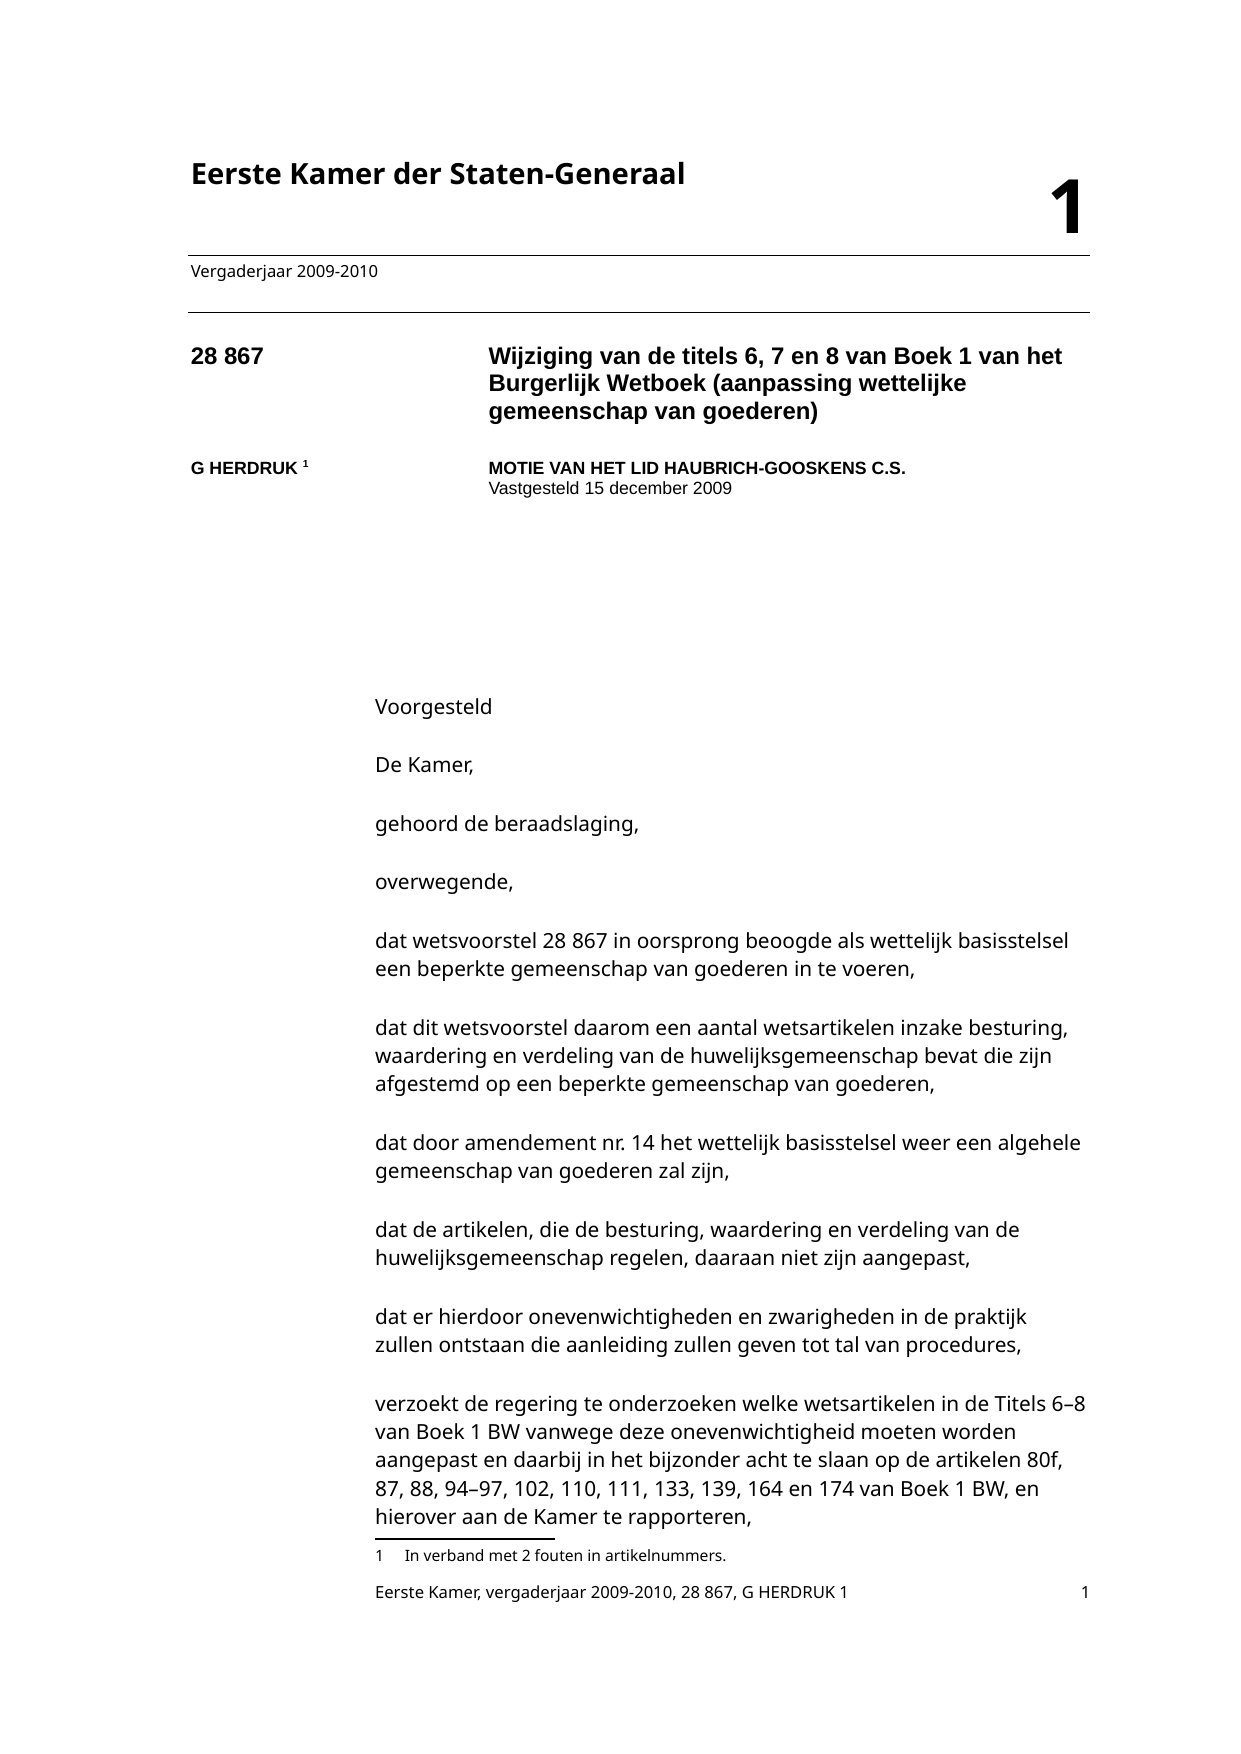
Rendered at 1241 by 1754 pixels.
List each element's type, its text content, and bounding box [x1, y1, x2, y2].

table_cell 28 867 [188, 339, 485, 454]
table_cell Vergaderjaar 2009-2010 [188, 256, 485, 312]
text verzoekt de regering te onderzoeken welke wetsartikelen in de Titels 6–8 van Boek 1 BW vanwege deze onevenwichtigheid moeten worden aangepast en daarbij in het bijzonder acht te slaan op de artikelen 80f, 87, 88, 94–97, 102, 110, 111, 133, 139, 164 en 174 van Boek 1 BW, en hierover aan de Kamer te rapporteren, [375, 1389, 1090, 1531]
table_header 1 [910, 150, 1090, 255]
table_cell [485, 313, 1090, 339]
table_cell Wijziging van de titels 6, 7 en 8 van Boek 1 van het Burgerlijk Wetboek (aanpassing wettelijke gemeenschap van goederen) [485, 339, 1090, 454]
table_cell [188, 313, 485, 339]
text dat er hierdoor onevenwichtigheden en zwarigheden in de praktijk zullen ontstaan die aanleiding zullen geven tot tal van procedures, [375, 1302, 1090, 1359]
table_cell G HERDRUK [188, 455, 485, 573]
text De Kamer, [375, 751, 1090, 779]
text gehoord de beraadslaging, [375, 809, 1090, 837]
table_header Eerste Kamer der Staten-Generaal [188, 150, 909, 255]
text Voorgesteld [375, 692, 1090, 721]
text dat door amendement nr. 14 het wettelijk basisstelsel weer een algehele gemeenschap van goederen zal zijn, [375, 1128, 1090, 1185]
text dat de artikelen, die de besturing, waardering en verdeling van de huwelijksgemeenschap regelen, daaraan niet zijn aangepast, [375, 1215, 1090, 1272]
text overwegende, [375, 867, 1090, 896]
table_cell [485, 256, 1090, 312]
text dat dit wetsvoorstel daarom een aantal wetsartikelen inzake besturing, waardering en verdeling van de huwelijksgemeenschap bevat die zijn afgestemd op een beperkte gemeenschap van goederen, [375, 1013, 1090, 1098]
text dat wetsvoorstel 28 867 in oorsprong beoogde als wettelijk basisstelsel een beperkte gemeenschap van goederen in te voeren, [375, 926, 1090, 983]
table_cell MOTIE VAN HET LID HAUBRICH-GOOSKENS C.S. Vastgesteld 15 december 2009 [485, 455, 1090, 573]
